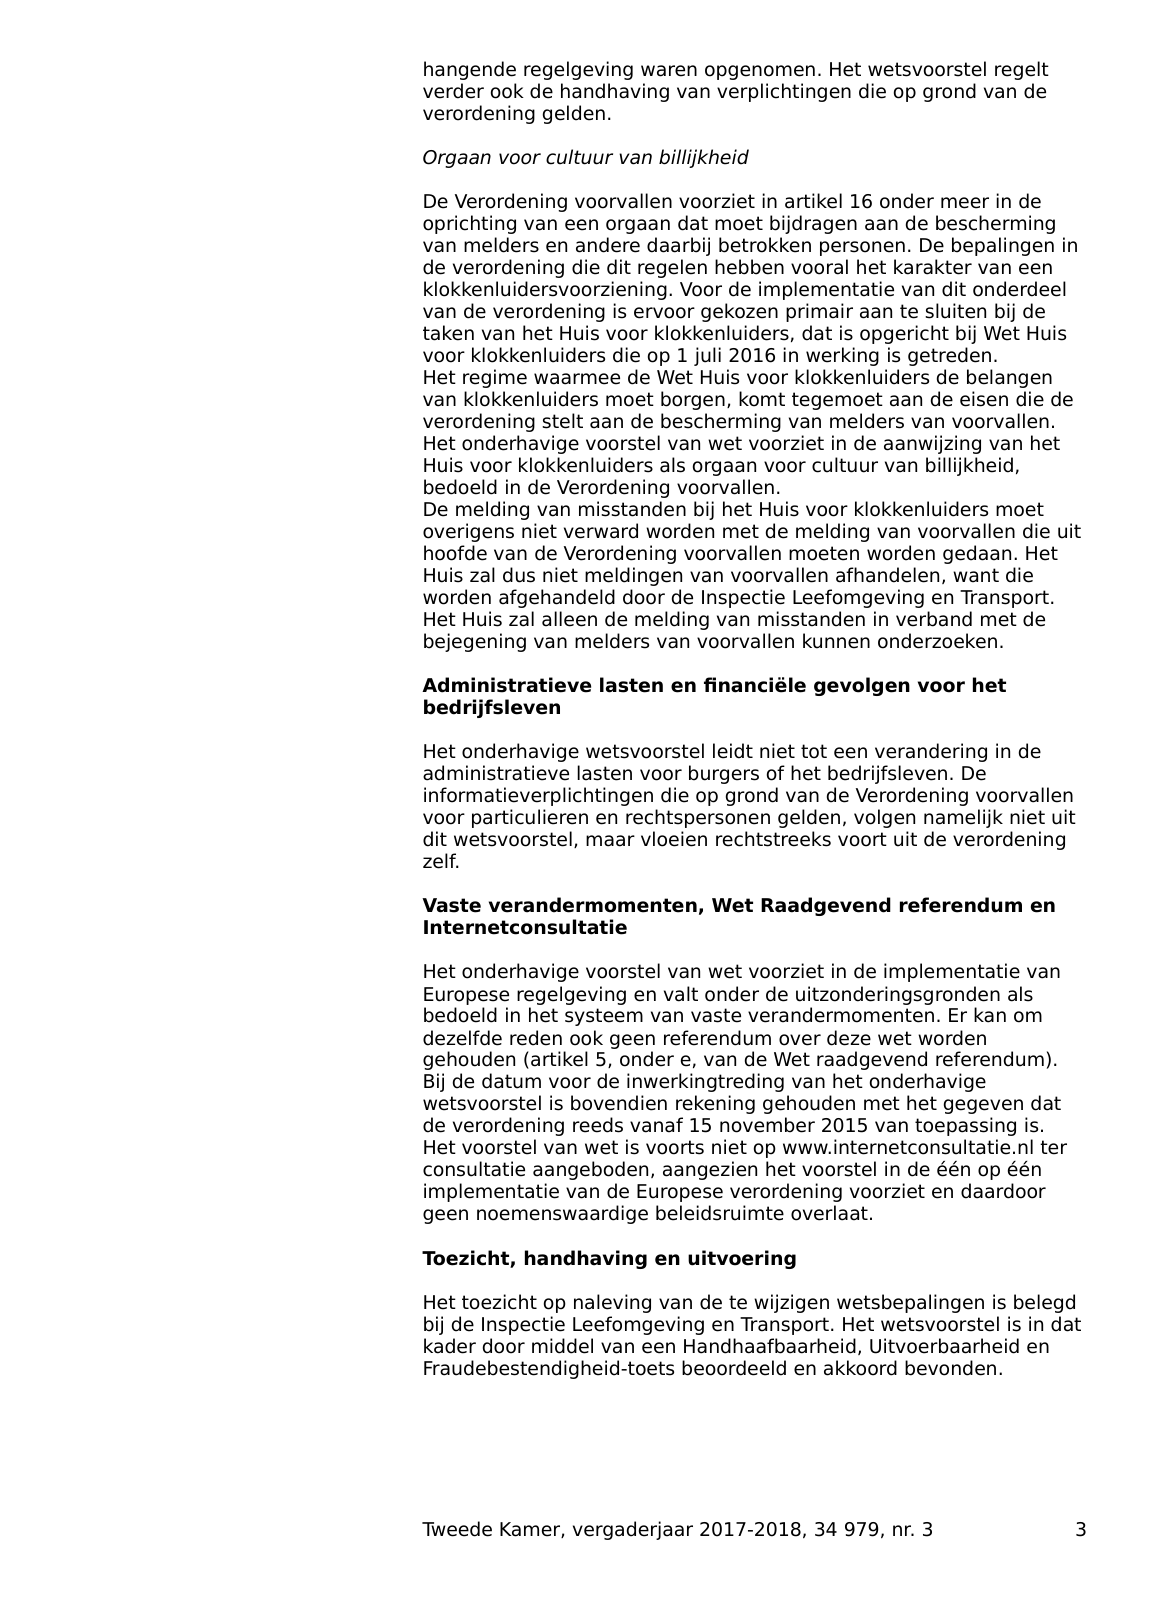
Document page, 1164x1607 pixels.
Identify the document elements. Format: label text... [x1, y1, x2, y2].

text Het onderhavige wetsvoorstel leidt niet tot een verandering in de administratieve lasten voor burgers of het bedrijfsleven. De informatieverplichtingen die op grond van de Verordening voorvallen voor particulieren en rechtspersonen gelden, volgen namelijk niet uit dit wetsvoorstel, maar vloeien rechtstreeks voort uit de verordening zelf. [422, 741, 1087, 873]
text De Verordening voorvallen voorziet in artikel 16 onder meer in de oprichting van een orgaan dat moet bijdragen aan de bescherming van melders en andere daarbij betrokken personen. De bepalingen in de verordening die dit regelen hebben vooral het karakter van een klokkenluidersvoorziening. Voor de implementatie van dit onderdeel van de verordening is ervoor gekozen primair aan te sluiten bij de taken van het Huis voor klokkenluiders, dat is opgericht bij Wet Huis voor klokkenluiders die op 1 juli 2016 in werking is getreden. [422, 191, 1087, 367]
text hangende regelgeving waren opgenomen. Het wetsvoorstel regelt verder ook de handhaving van verplichtingen die op grond van de verordening gelden. [422, 59, 1087, 125]
text De melding van misstanden bij het Huis voor klokkenluiders moet overigens niet verward worden met de melding van voorvallen die uit hoofde van de Verordening voorvallen moeten worden gedaan. Het Huis zal dus niet meldingen van voorvallen afhandelen, want die worden afgehandeld door de Inspectie Leefomgeving en Transport. Het Huis zal alleen de melding van misstanden in verband met de bejegening van melders van voorvallen kunnen onderzoeken. [422, 499, 1087, 653]
text Het toezicht op naleving van de te wijzigen wetsbepalingen is belegd bij de Inspectie Leefomgeving en Transport. Het wetsvoorstel is in dat kader door middel van een Handhaafbaarheid, Uitvoerbaarheid en Fraudebestendigheid-toets beoordeeld en akkoord bevonden. [422, 1292, 1087, 1379]
text Het voorstel van wet is voorts niet op www.internetconsultatie.nl ter consultatie aangeboden, aangezien het voorstel in de één op één implementatie van de Europese verordening voorziet en daardoor geen noemenswaardige beleidsruimte overlaat. [422, 1137, 1087, 1225]
subtitle Orgaan voor cultuur van billijkheid [422, 147, 1087, 169]
text Het onderhavige voorstel van wet voorziet in de implementatie van Europese regelgeving en valt onder de uitzonderingsgronden als bedoeld in het systeem van vaste verandermomenten. Er kan om dezelfde reden ook geen referendum over deze wet worden gehouden (artikel 5, onder e, van de Wet raadgevend referendum). Bij de datum voor de inwerkingtreding van het onderhavige wetsvoorstel is bovendien rekening gehouden met het gegeven dat de verordening reeds vanaf 15 november 2015 van toepassing is. [422, 961, 1087, 1137]
subtitle Vaste verandermomenten, Wet Raadgevend referendum en Internetconsultatie [422, 895, 1087, 939]
subtitle Toezicht, handhaving en uitvoering [422, 1247, 1087, 1269]
text Het regime waarmee de Wet Huis voor klokkenluiders de belangen van klokkenluiders moet borgen, komt tegemoet aan de eisen die de verordening stelt aan de bescherming van melders van voorvallen. Het onderhavige voorstel van wet voorziet in de aanwijzing van het Huis voor klokkenluiders als orgaan voor cultuur van billijkheid, bedoeld in de Verordening voorvallen. [422, 367, 1087, 499]
subtitle Administratieve lasten en financiële gevolgen voor het bedrijfsleven [422, 675, 1087, 719]
